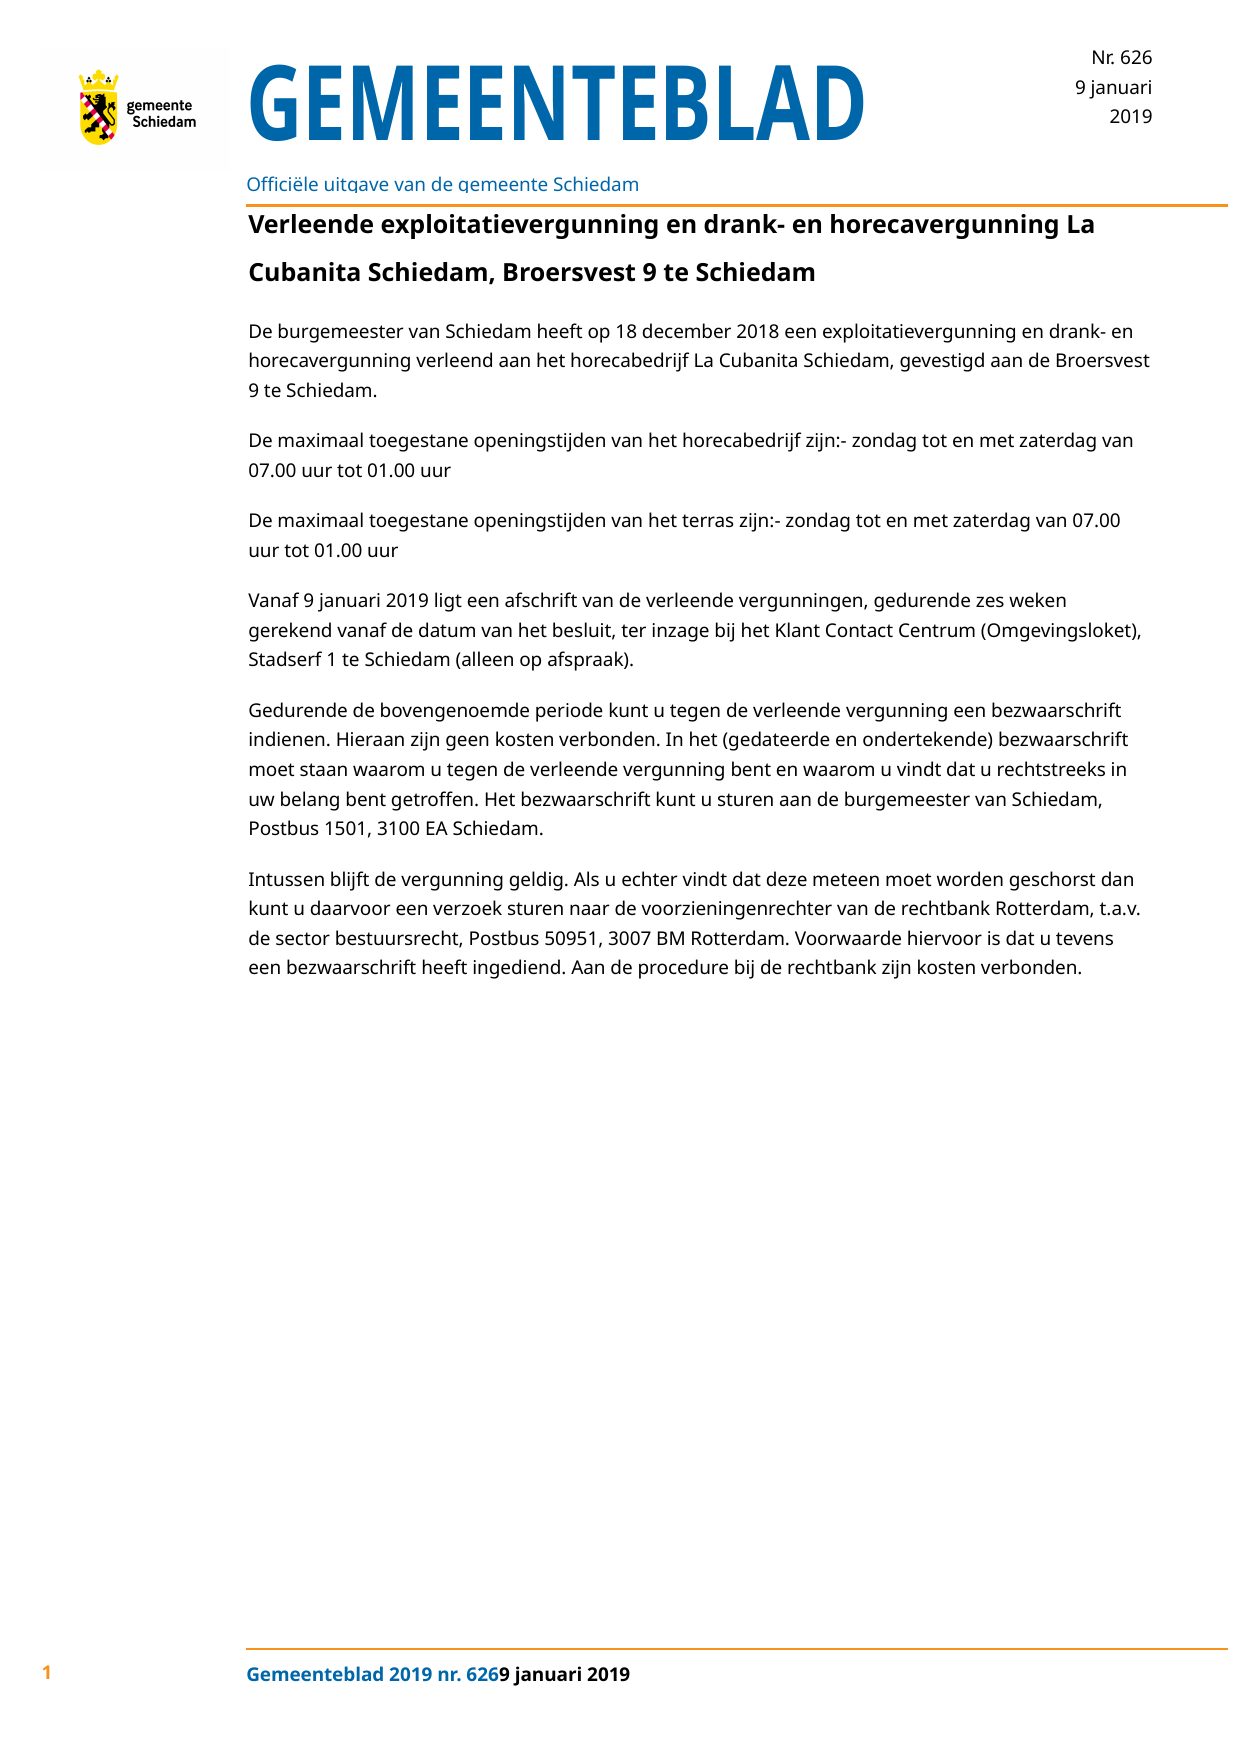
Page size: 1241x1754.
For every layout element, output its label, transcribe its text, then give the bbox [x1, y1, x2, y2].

text De burgemeester van Schiedam heeft op 18 december 2018 een exploitatievergunning en drank- en horecavergunning verleend aan het horecabedrijf La Cubanita Schiedam, gevestigd aan de Broersvest 9 te Schiedam. [248, 318, 1152, 403]
text Gedurende de bovengenoemde periode kunt u tegen de verleende vergunning een bezwaarschrift indienen. Hieraan zijn geen kosten verbonden. In het (gedateerde en ondertekende) bezwaarschrift moet staan waarom u tegen de verleende vergunning bent en waarom u vindt dat u rechtstreeks in uw belang bent getroffen. Het bezwaarschrift kunt u sturen aan de burgemeester van Schiedam, Postbus 1501, 3100 EA Schiedam. [248, 697, 1152, 841]
text Vanaf 9 januari 2019 ligt een afschrift van de verleende vergunningen, gedurende zes weken gerekend vanaf de datum van het besluit, ter inzage bij het Klant Contact Centrum (Omgevingsloket), Stadserf 1 te Schiedam (alleen op afspraak). [248, 587, 1152, 672]
picture [41, 47, 231, 172]
text Intussen blijft de vergunning geldig. Als u echter vindt dat deze meteen moet worden geschorst dan kunt u daarvoor een verzoek sturen naar de voorzieningenrechter van de rechtbank Rotterdam, t.a.v. de sector bestuursrecht, Postbus 50951, 3007 BM Rotterdam. Voorwaarde hiervoor is dat u tevens een bezwaarschrift heeft ingediend. Aan de procedure bij de rechtbank zijn kosten verbonden. [248, 866, 1152, 980]
text Verleende exploitatievergunning en drank- en horecavergunning La Cubanita Schiedam, Broersvest 9 te Schiedam [248, 207, 1152, 288]
text De maximaal toegestane openingstijden van het terras zijn:- zondag tot en met zaterdag van 07.00 uur tot 01.00 uur [248, 507, 1152, 563]
text De maximaal toegestane openingstijden van het horecabedrijf zijn:- zondag tot en met zaterdag van 07.00 uur tot 01.00 uur [248, 427, 1152, 483]
